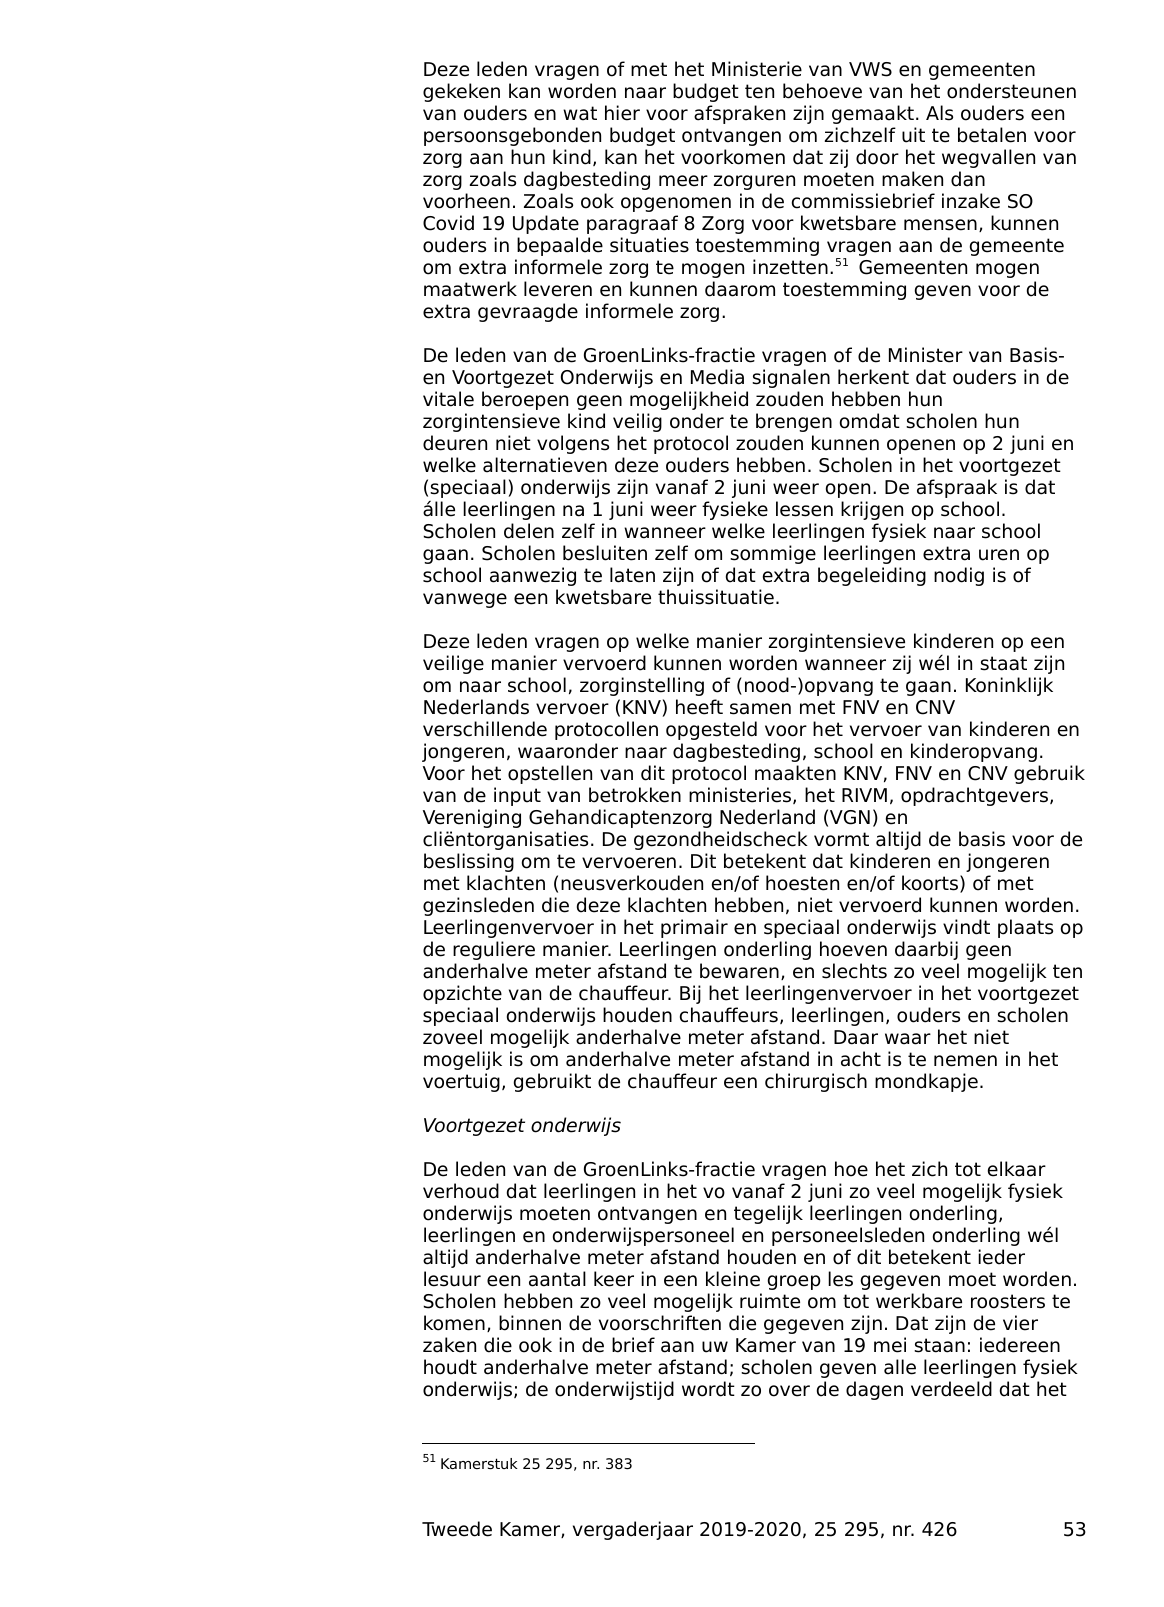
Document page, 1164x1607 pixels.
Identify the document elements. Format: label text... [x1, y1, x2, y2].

text Deze leden vragen of met het Ministerie van VWS en gemeenten gekeken kan worden naar budget ten behoeve van het ondersteunen van ouders en wat hier voor afspraken zijn gemaakt. Als ouders een persoonsgebonden budget ontvangen om zichzelf uit te betalen voor zorg aan hun kind, kan het voorkomen dat zij door het wegvallen van zorg zoals dagbesteding meer zorguren moeten maken dan voorheen. Zoals ook opgenomen in de commissiebrief inzake SO Covid 19 Update paragraaf 8 Zorg voor kwetsbare mensen, kunnen ouders in bepaalde situaties toestemming vragen aan de gemeente om extra informele zorg te mogen inzetten. Gemeenten mogen maatwerk leveren en kunnen daarom toestemming geven voor de extra gevraagde informele zorg. [422, 59, 1087, 323]
text De leden van de GroenLinks-fractie vragen hoe het zich tot elkaar verhoud dat leerlingen in het vo vanaf 2 juni zo veel mogelijk fysiek onderwijs moeten ontvangen en tegelijk leerlingen onderling, leerlingen en onderwijspersoneel en personeelsleden onderling wél altijd anderhalve meter afstand houden en of dit betekent ieder lesuur een aantal keer in een kleine groep les gegeven moet worden. Scholen hebben zo veel mogelijk ruimte om tot werkbare roosters te komen, binnen de voorschriften die gegeven zijn. Dat zijn de vier zaken die ook in de brief aan uw Kamer van 19 mei staan: iedereen houdt anderhalve meter afstand; scholen geven alle leerlingen fysiek onderwijs; de onderwijstijd wordt zo over de dagen verdeeld dat het [422, 1159, 1087, 1401]
subtitle Voortgezet onderwijs [422, 1115, 1087, 1137]
text De leden van de GroenLinks-fractie vragen of de Minister van Basis- en Voortgezet Onderwijs en Media signalen herkent dat ouders in de vitale beroepen geen mogelijkheid zouden hebben hun zorgintensieve kind veilig onder te brengen omdat scholen hun deuren niet volgens het protocol zouden kunnen openen op 2 juni en welke alternatieven deze ouders hebben. Scholen in het voortgezet (speciaal) onderwijs zijn vanaf 2 juni weer open. De afspraak is dat álle leerlingen na 1 juni weer fysieke lessen krijgen op school. Scholen delen zelf in wanneer welke leerlingen fysiek naar school gaan. Scholen besluiten zelf om sommige leerlingen extra uren op school aanwezig te laten zijn of dat extra begeleiding nodig is of vanwege een kwetsbare thuissituatie. [422, 345, 1087, 609]
text Deze leden vragen op welke manier zorgintensieve kinderen op een veilige manier vervoerd kunnen worden wanneer zij wél in staat zijn om naar school, zorginstelling of (nood-)opvang te gaan. Koninklijk Nederlands vervoer (KNV) heeft samen met FNV en CNV verschillende protocollen opgesteld voor het vervoer van kinderen en jongeren, waaronder naar dagbesteding, school en kinderopvang. Voor het opstellen van dit protocol maakten KNV, FNV en CNV gebruik van de input van betrokken ministeries, het RIVM, opdrachtgevers, Vereniging Gehandicaptenzorg Nederland (VGN) en cliëntorganisaties. De gezondheidscheck vormt altijd de basis voor de beslissing om te vervoeren. Dit betekent dat kinderen en jongeren met klachten (neusverkouden en/of hoesten en/of koorts) of met gezinsleden die deze klachten hebben, niet vervoerd kunnen worden. Leerlingenvervoer in het primair en speciaal onderwijs vindt plaats op de reguliere manier. Leerlingen onderling hoeven daarbij geen anderhalve meter afstand te bewaren, en slechts zo veel mogelijk ten opzichte van de chauffeur. Bij het leerlingenvervoer in het voortgezet speciaal onderwijs houden chauffeurs, leerlingen, ouders en scholen zoveel mogelijk anderhalve meter afstand. Daar waar het niet mogelijk is om anderhalve meter afstand in acht is te nemen in het voertuig, gebruikt de chauffeur een chirurgisch mondkapje. [422, 631, 1087, 1092]
text Kamerstuk 25 295, nr. 383 [422, 1452, 1087, 1474]
